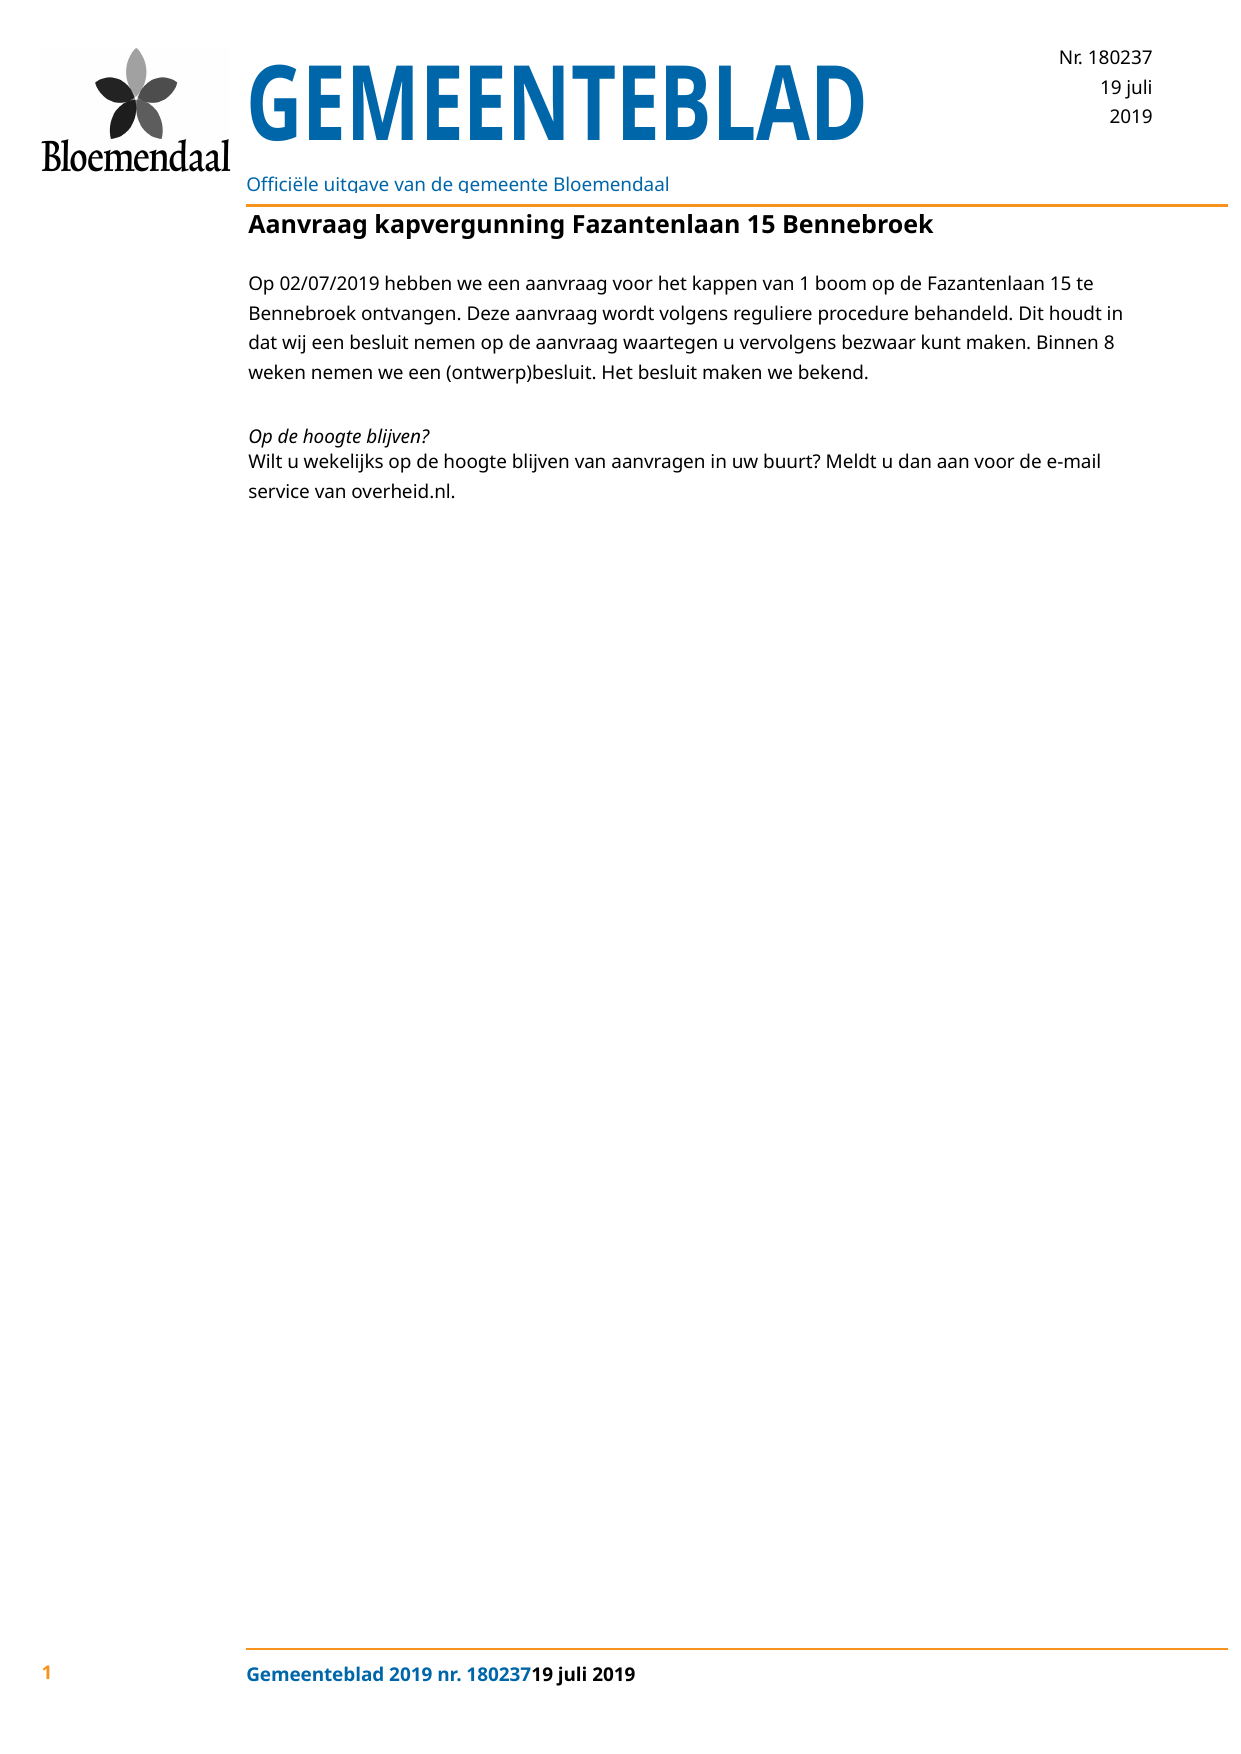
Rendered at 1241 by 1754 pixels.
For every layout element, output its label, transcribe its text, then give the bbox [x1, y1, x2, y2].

text Wilt u wekelijks op de hoogte blijven van aanvragen in uw buurt? Meldt u dan aan voor de e-mail service van overheid.nl. [248, 449, 1152, 504]
text Aanvraag kapvergunning Fazantenlaan 15 Bennebroek [248, 207, 1152, 241]
text Op de hoogte blijven? [248, 423, 1152, 449]
text Op 02/07/2019 hebben we een aanvraag voor het kappen van 1 boom op de Fazantenlaan 15 te Bennebroek ontvangen. Deze aanvraag wordt volgens reguliere procedure behandeld. Dit houdt in dat wij een besluit nemen op de aanvraag waartegen u vervolgens bezwaar kunt maken. Binnen 8 weken nemen we een (ontwerp)besluit. Het besluit maken we bekend. [248, 270, 1152, 385]
picture [41, 47, 231, 172]
